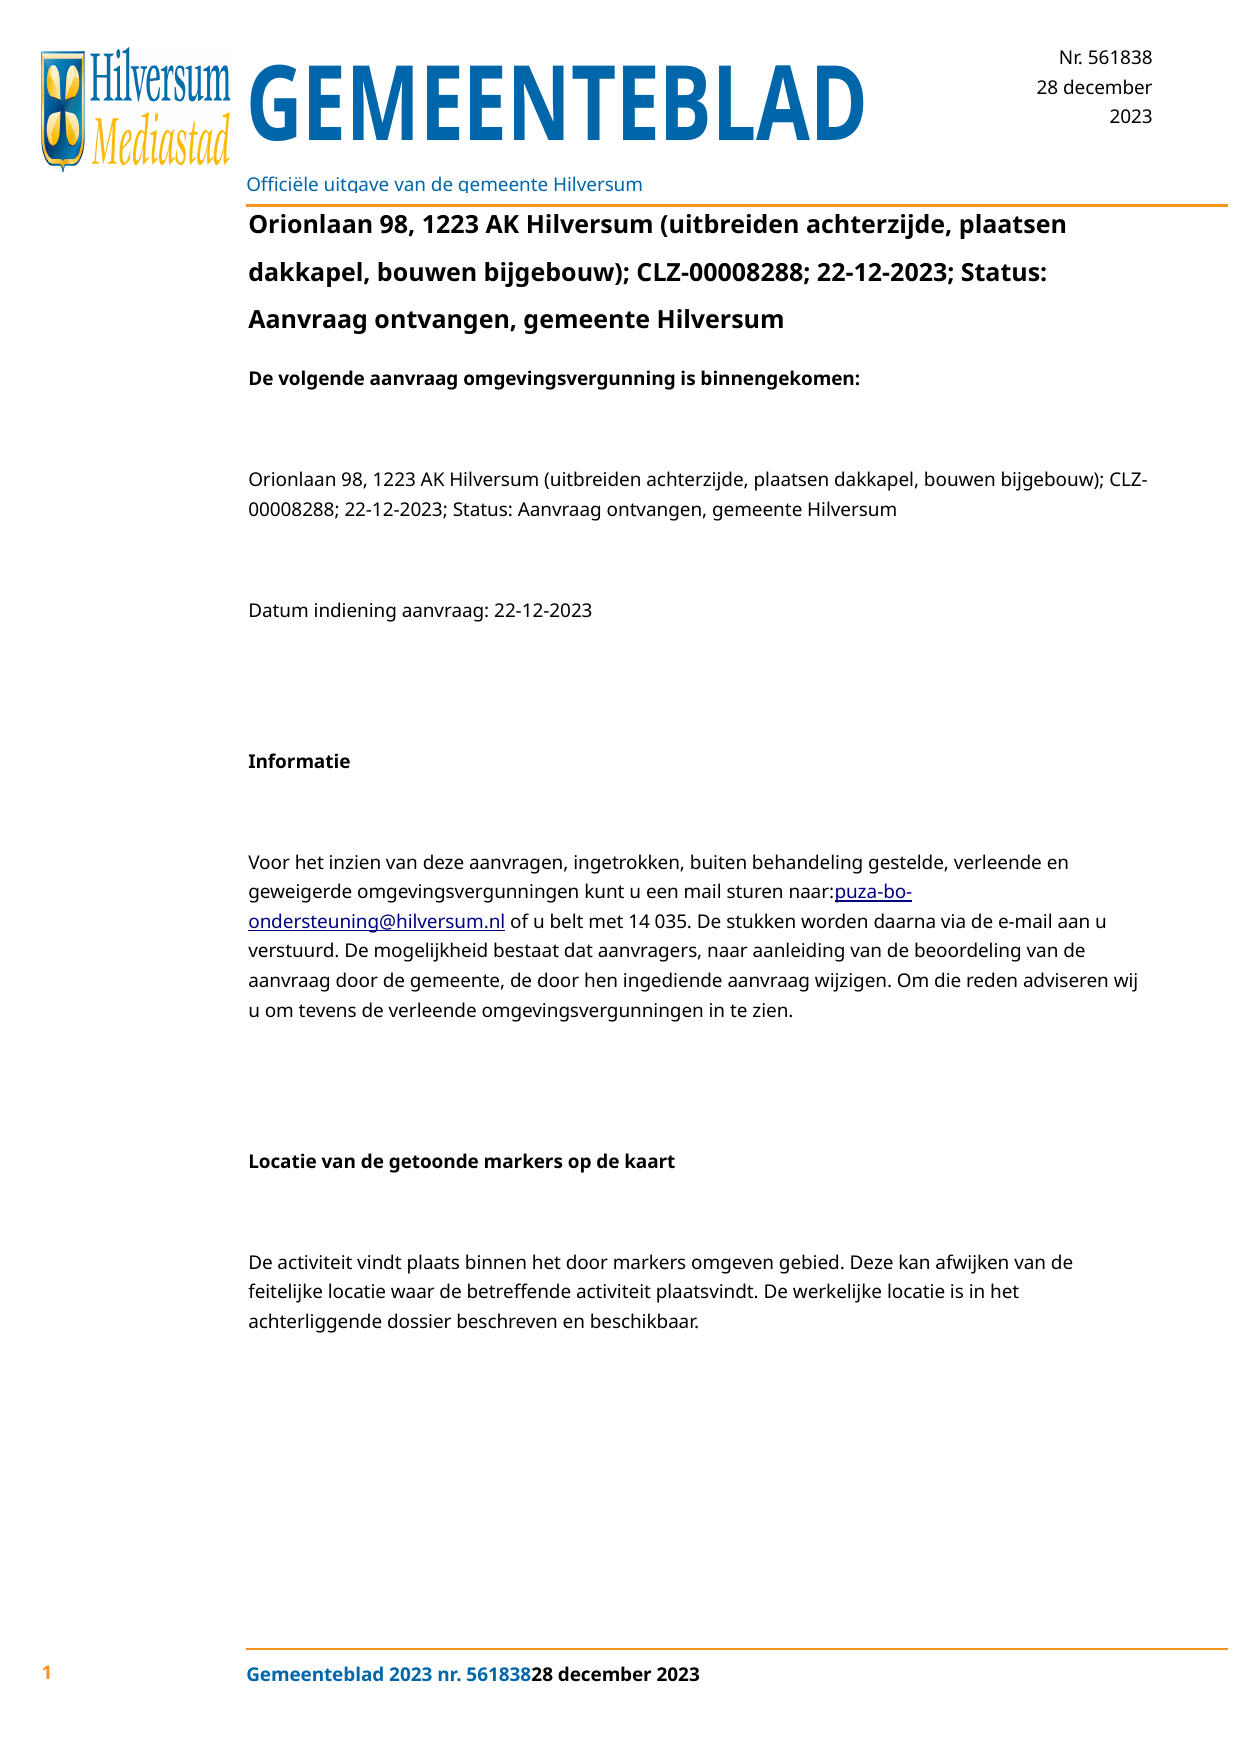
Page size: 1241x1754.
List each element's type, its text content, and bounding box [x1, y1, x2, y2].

text De volgende aanvraag omgevingsvergunning is binnengekomen: [248, 366, 1152, 391]
text Informatie [248, 748, 1152, 774]
text Orionlaan 98, 1223 AK Hilversum (uitbreiden achterzijde, plaatsen dakkapel, bouwen bijgebouw); CLZ-00008288; 22-12-2023; Status: Aanvraag ontvangen, gemeente Hilversum [248, 466, 1152, 522]
text Datum indiening aanvraag: 22-12-2023 [248, 597, 1152, 622]
text Voor het inzien van deze aanvragen, ingetrokken, buiten behandeling gestelde, verleende en geweigerde omgevingsvergunningen kunt u een mail sturen naar:puza-bo-ondersteuning@hilversum.nl of u belt met 14 035. De stukken worden daarna via de e-mail aan u verstuurd. De mogelijkheid bestaat dat aanvragers, naar aanleiding van de beoordeling van de aanvraag door de gemeente, de door hen ingediende aanvraag wijzigen. Om die reden adviseren wij u om tevens de verleende omgevingsvergunningen in te zien. [248, 849, 1152, 1022]
text Orionlaan 98, 1223 AK Hilversum (uitbreiden achterzijde, plaatsen dakkapel, bouwen bijgebouw); CLZ-00008288; 22-12-2023; Status: Aanvraag ontvangen, gemeente Hilversum [248, 207, 1152, 336]
picture [41, 47, 231, 172]
text Locatie van de getoonde markers op de kaart [248, 1148, 1152, 1174]
text De activiteit vindt plaats binnen het door markers omgeven gebied. Deze kan afwijken van de feitelijke locatie waar de betreffende activiteit plaatsvindt. De werkelijke locatie is in het achterliggende dossier beschreven en beschikbaar. [248, 1249, 1152, 1334]
